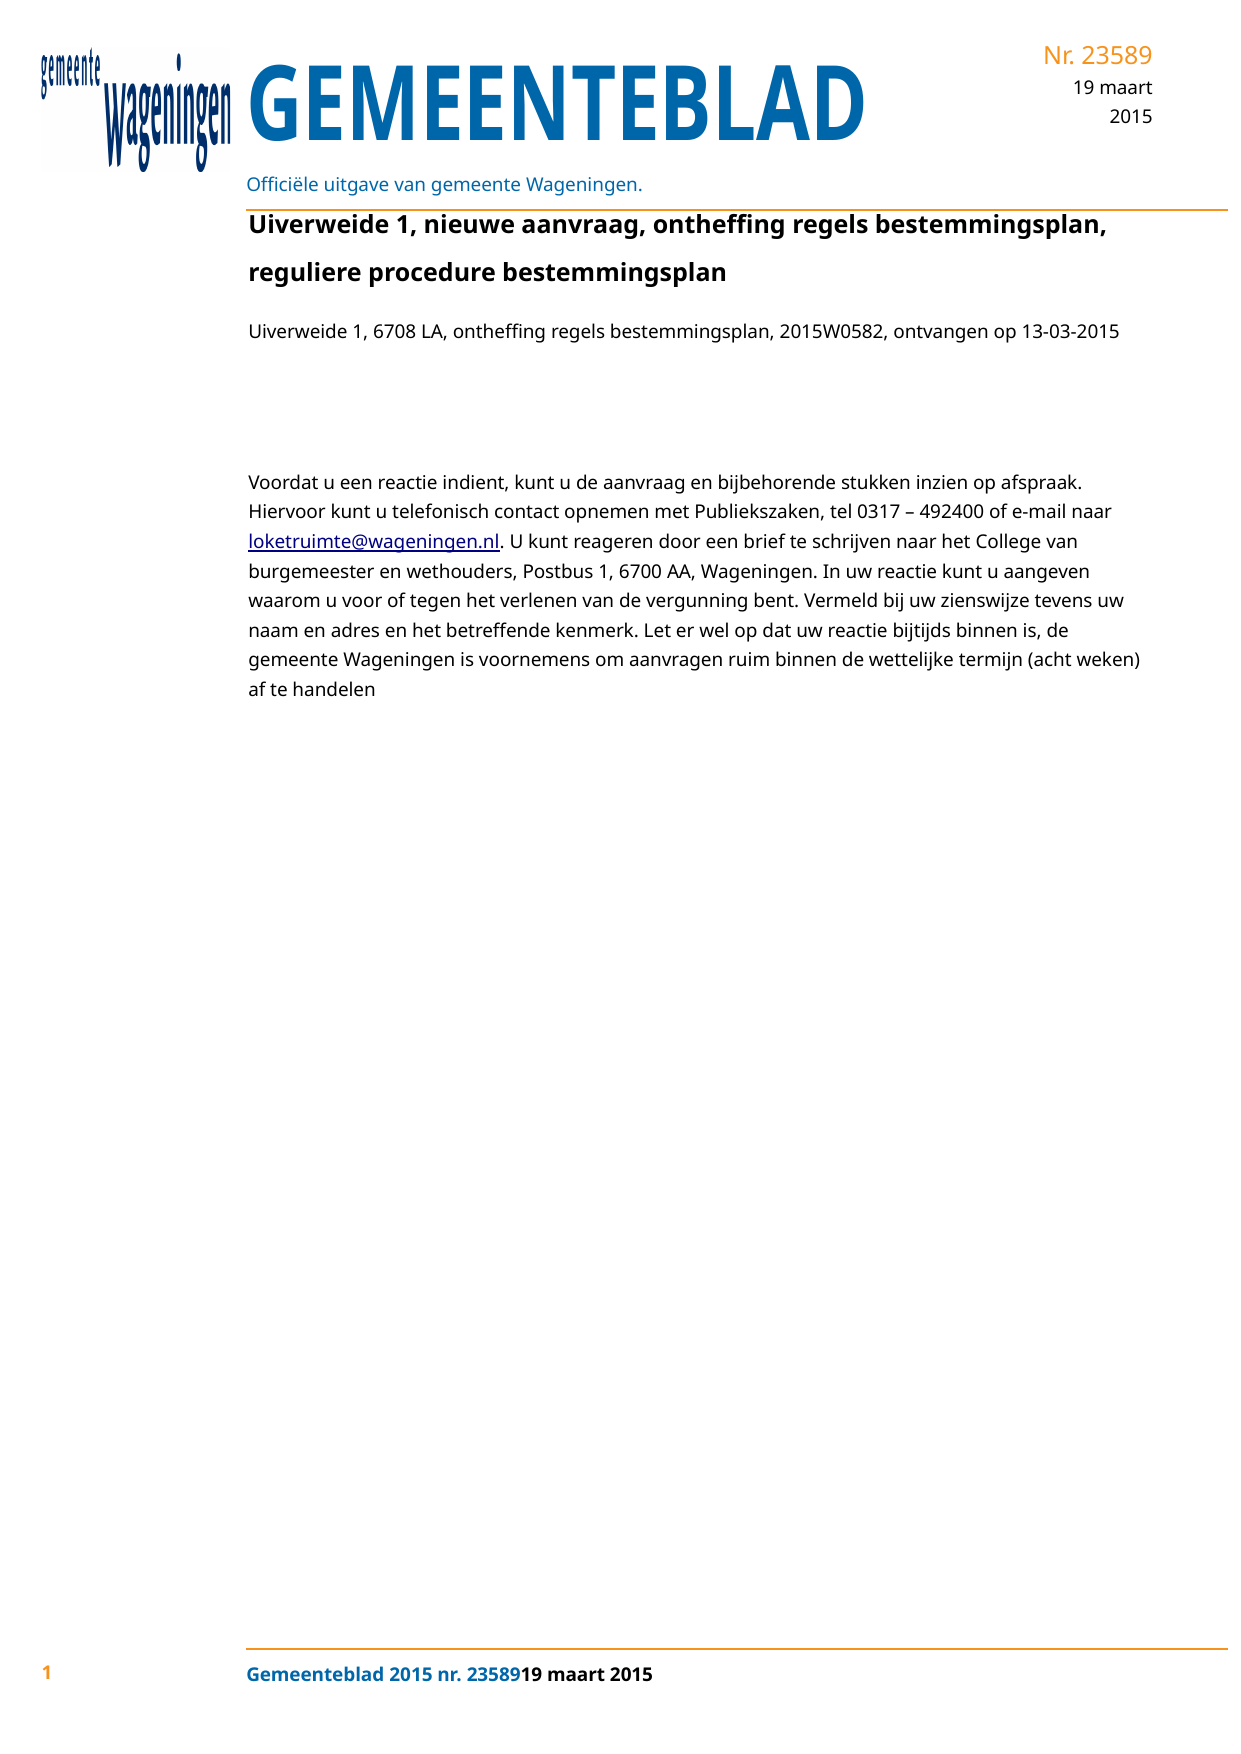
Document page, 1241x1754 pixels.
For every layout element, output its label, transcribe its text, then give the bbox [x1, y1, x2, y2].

picture [41, 47, 231, 172]
text Voordat u een reactie indient, kunt u de aanvraag en bijbehorende stukken inzien op afspraak. Hiervoor kunt u telefonisch contact opnemen met Publiekszaken, tel 0317 – 492400 of e-mail naar loketruimte@wageningen.nl. U kunt reageren door een brief te schrijven naar het College van burgemeester en wethouders, Postbus 1, 6700 AA, Wageningen. In uw reactie kunt u aangeven waarom u voor of tegen het verlenen van de vergunning bent. Vermeld bij uw zienswijze tevens uw naam en adres en het betreffende kenmerk. Let er wel op dat uw reactie bijtijds binnen is, de gemeente Wageningen is voornemens om aanvragen ruim binnen de wettelijke termijn (acht weken) af te handelen [248, 469, 1152, 702]
text Uiverweide 1, 6708 LA, ontheffing regels bestemmingsplan, 2015W0582, ontvangen op 13-03-2015 [248, 318, 1152, 344]
text Uiverweide 1, nieuwe aanvraag, ontheffing regels bestemmingsplan, reguliere procedure bestemmingsplan [248, 211, 1152, 288]
